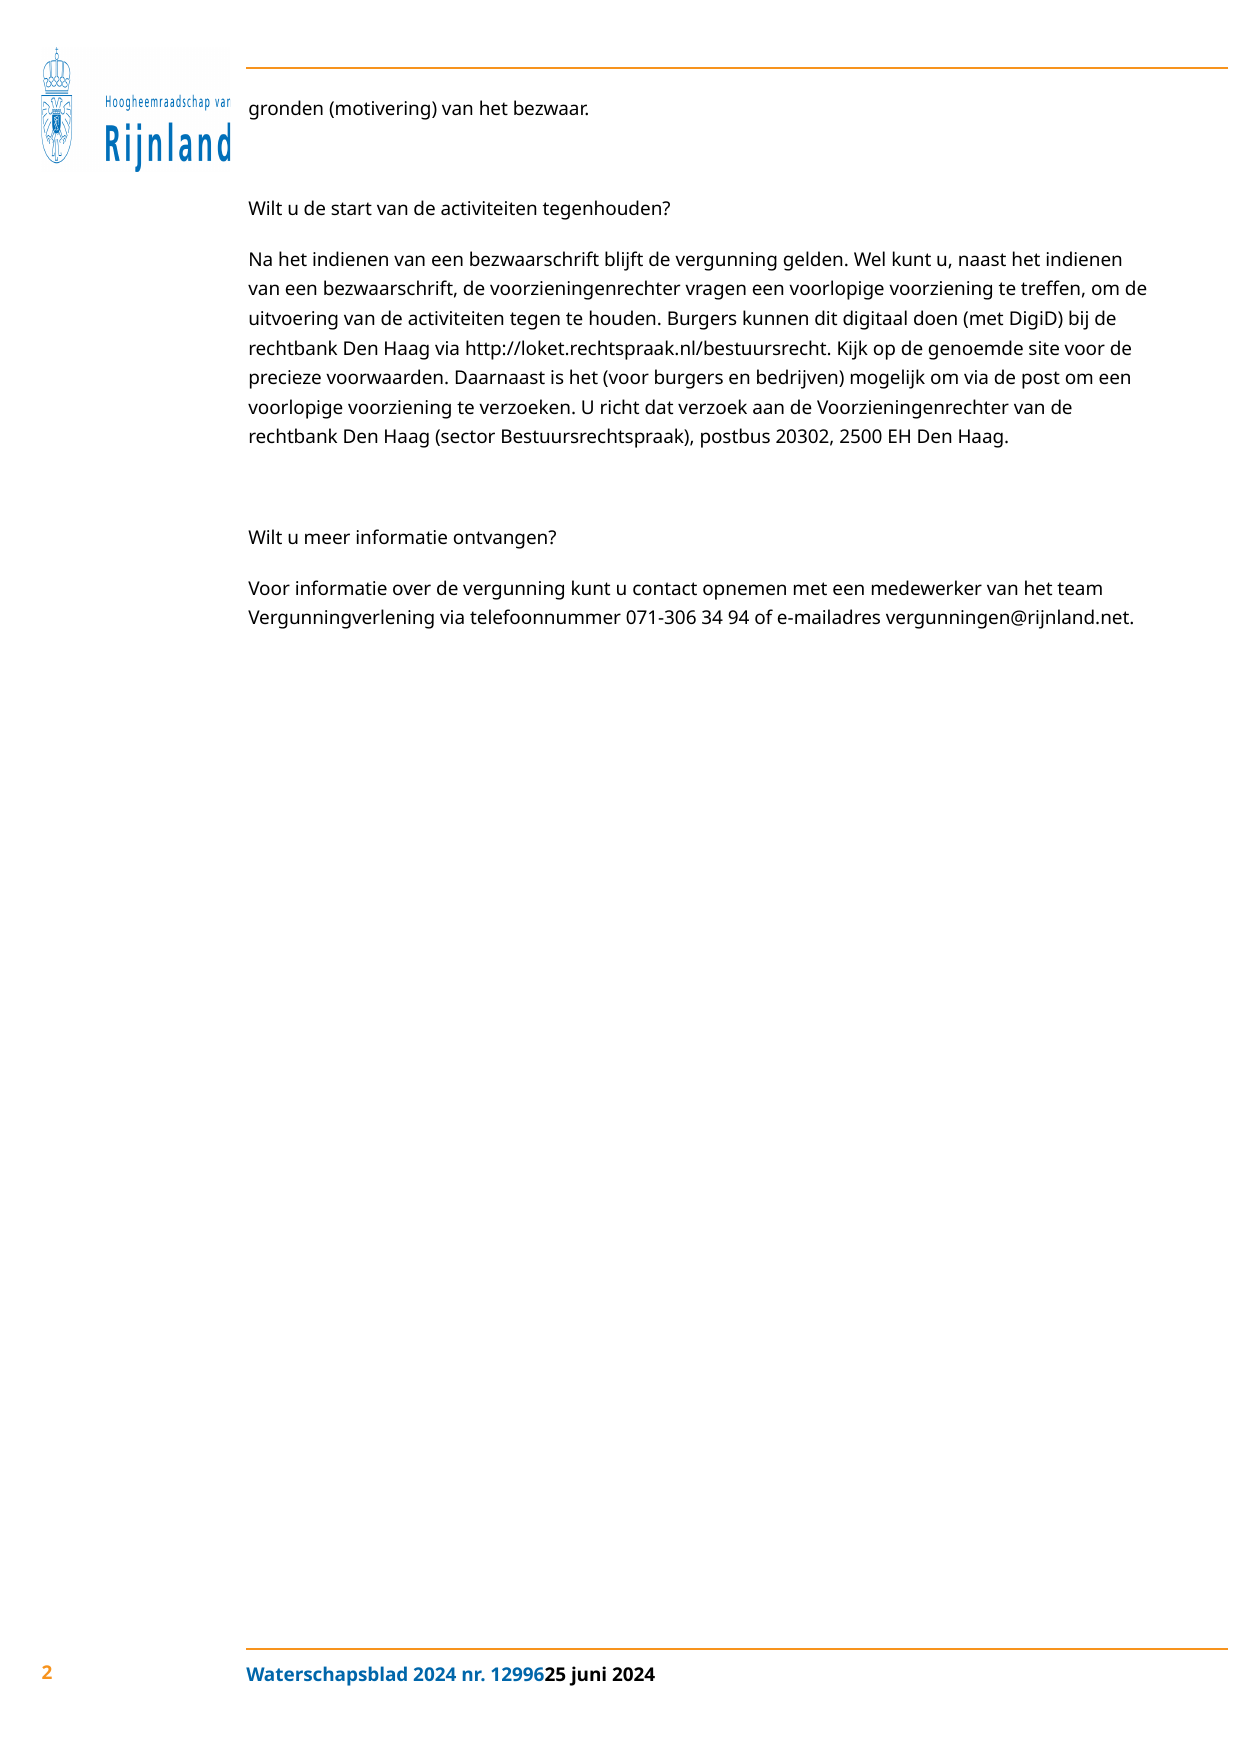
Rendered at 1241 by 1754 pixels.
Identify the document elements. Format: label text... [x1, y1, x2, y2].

text Na het indienen van een bezwaarschrift blijft de vergunning gelden. Wel kunt u, naast het indienen van een bezwaarschrift, de voorzieningenrechter vragen een voorlopige voorziening te treffen, om de uitvoering van de activiteiten tegen te houden. Burgers kunnen dit digitaal doen (met DigiD) bij de rechtbank Den Haag via http://loket.rechtspraak.nl/bestuursrecht. Kijk op de genoemde site voor de precieze voorwaarden. Daarnaast is het (voor burgers en bedrijven) mogelijk om via de post om een voorlopige voorziening te verzoeken. U richt dat verzoek aan de Voorzieningenrechter van de rechtbank Den Haag (sector Bestuursrechtspraak), postbus 20302, 2500 EH Den Haag. [248, 246, 1152, 449]
text gronden (motivering) van het bezwaar. [248, 95, 1152, 121]
text Wilt u meer informatie ontvangen? [248, 524, 1152, 550]
text Wilt u de start van de activiteiten tegenhouden? [248, 196, 1152, 221]
picture [41, 47, 231, 172]
text Voor informatie over de vergunning kunt u contact opnemen met een medewerker van het team Vergunningverlening via telefoonnummer 071-306 34 94 of e-mailadres vergunningen@rijnland.net. [248, 575, 1152, 630]
